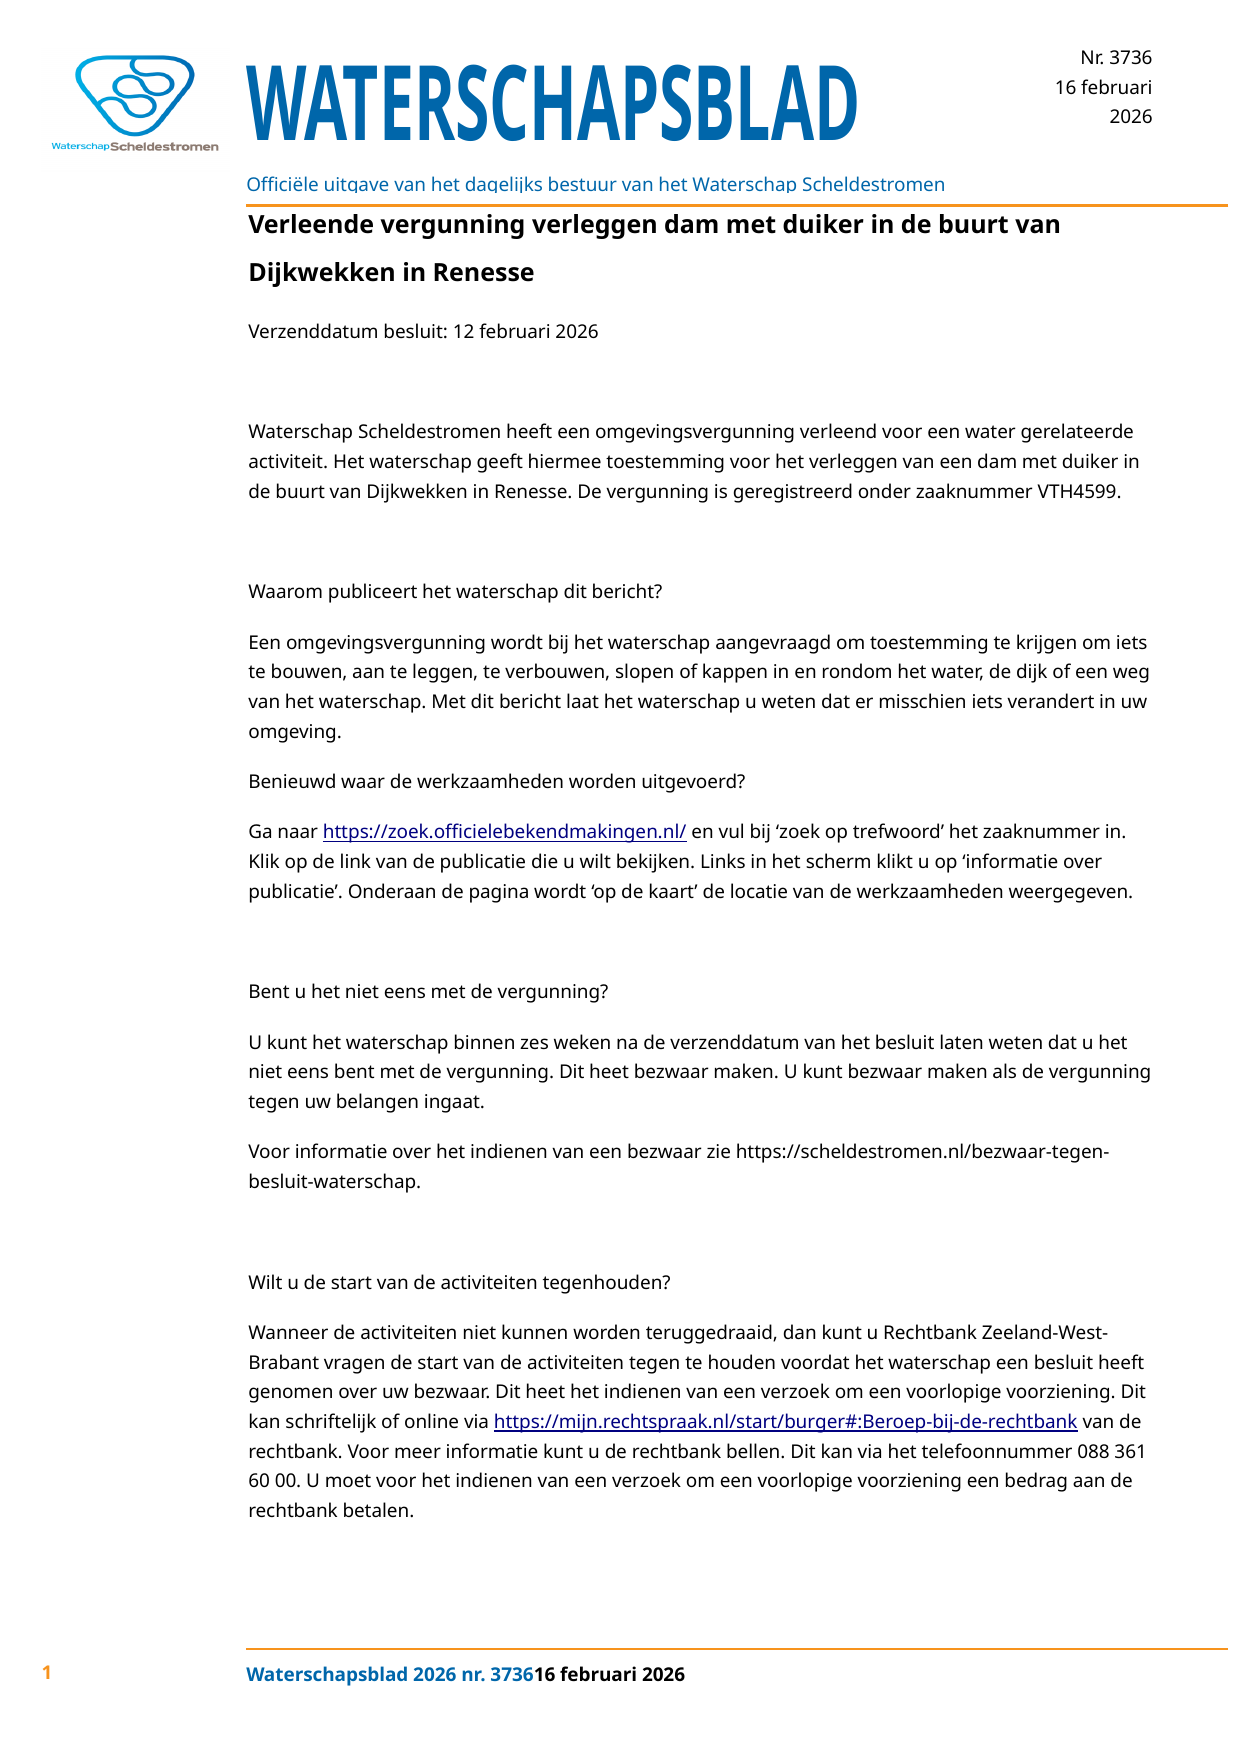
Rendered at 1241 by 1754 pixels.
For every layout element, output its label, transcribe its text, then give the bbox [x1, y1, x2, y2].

picture [41, 47, 231, 172]
text Waterschap Scheldestromen heeft een omgevingsvergunning verleend voor een water gerelateerde activiteit. Het waterschap geeft hiermee toestemming voor het verleggen van een dam met duiker in de buurt van Dijkwekken in Renesse. De vergunning is geregistreerd onder zaaknummer VTH4599. [248, 419, 1152, 504]
text Benieuwd waar de werkzaamheden worden uitgevoerd? [248, 768, 1152, 794]
text Een omgevingsvergunning wordt bij het waterschap aangevraagd om toestemming te krijgen om iets te bouwen, aan te leggen, te verbouwen, slopen of kappen in en rondom het water, de dijk of een weg van het waterschap. Met dit bericht laat het waterschap u weten dat er misschien iets verandert in uw omgeving. [248, 629, 1152, 744]
text Verzenddatum besluit: 12 februari 2026 [248, 318, 1152, 344]
text Ga naar https://zoek.officielebekendmakingen.nl/ en vul bij ‘zoek op trefwoord’ het zaaknummer in. Klik op de link van de publicatie die u wilt bekijken. Links in het scherm klikt u op ‘informatie over publicatie’. Onderaan de pagina wordt ‘op de kaart’ de locatie van de werkzaamheden weergegeven. [248, 819, 1152, 904]
text Waarom publiceert het waterschap dit bericht? [248, 579, 1152, 604]
text Voor informatie over het indienen van een bezwaar zie https://scheldestromen.nl/bezwaar-tegen-besluit-waterschap. [248, 1139, 1152, 1194]
text U kunt het waterschap binnen zes weken na de verzenddatum van het besluit laten weten dat u het niet eens bent met de vergunning. Dit heet bezwaar maken. U kunt bezwaar maken als de vergunning tegen uw belangen ingaat. [248, 1029, 1152, 1114]
text Verleende vergunning verleggen dam met duiker in de buurt van Dijkwekken in Renesse [248, 207, 1152, 288]
text Wanneer de activiteiten niet kunnen worden teruggedraaid, dan kunt u Rechtbank Zeeland-West-Brabant vragen de start van de activiteiten tegen te houden voordat het waterschap een besluit heeft genomen over uw bezwaar. Dit heet het indienen van een verzoek om een voorlopige voorziening. Dit kan schriftelijk of online via https://mijn.rechtspraak.nl/start/burger#:Beroep-bij-de-rechtbank van de rechtbank. Voor meer informatie kunt u de rechtbank bellen. Dit kan via het telefoonnummer 088 361 60 00. U moet voor het indienen van een verzoek om een voorlopige voorziening een bedrag aan de rechtbank betalen. [248, 1319, 1152, 1523]
text Wilt u de start van de activiteiten tegenhouden? [248, 1269, 1152, 1295]
text Bent u het niet eens met de vergunning? [248, 979, 1152, 1004]
